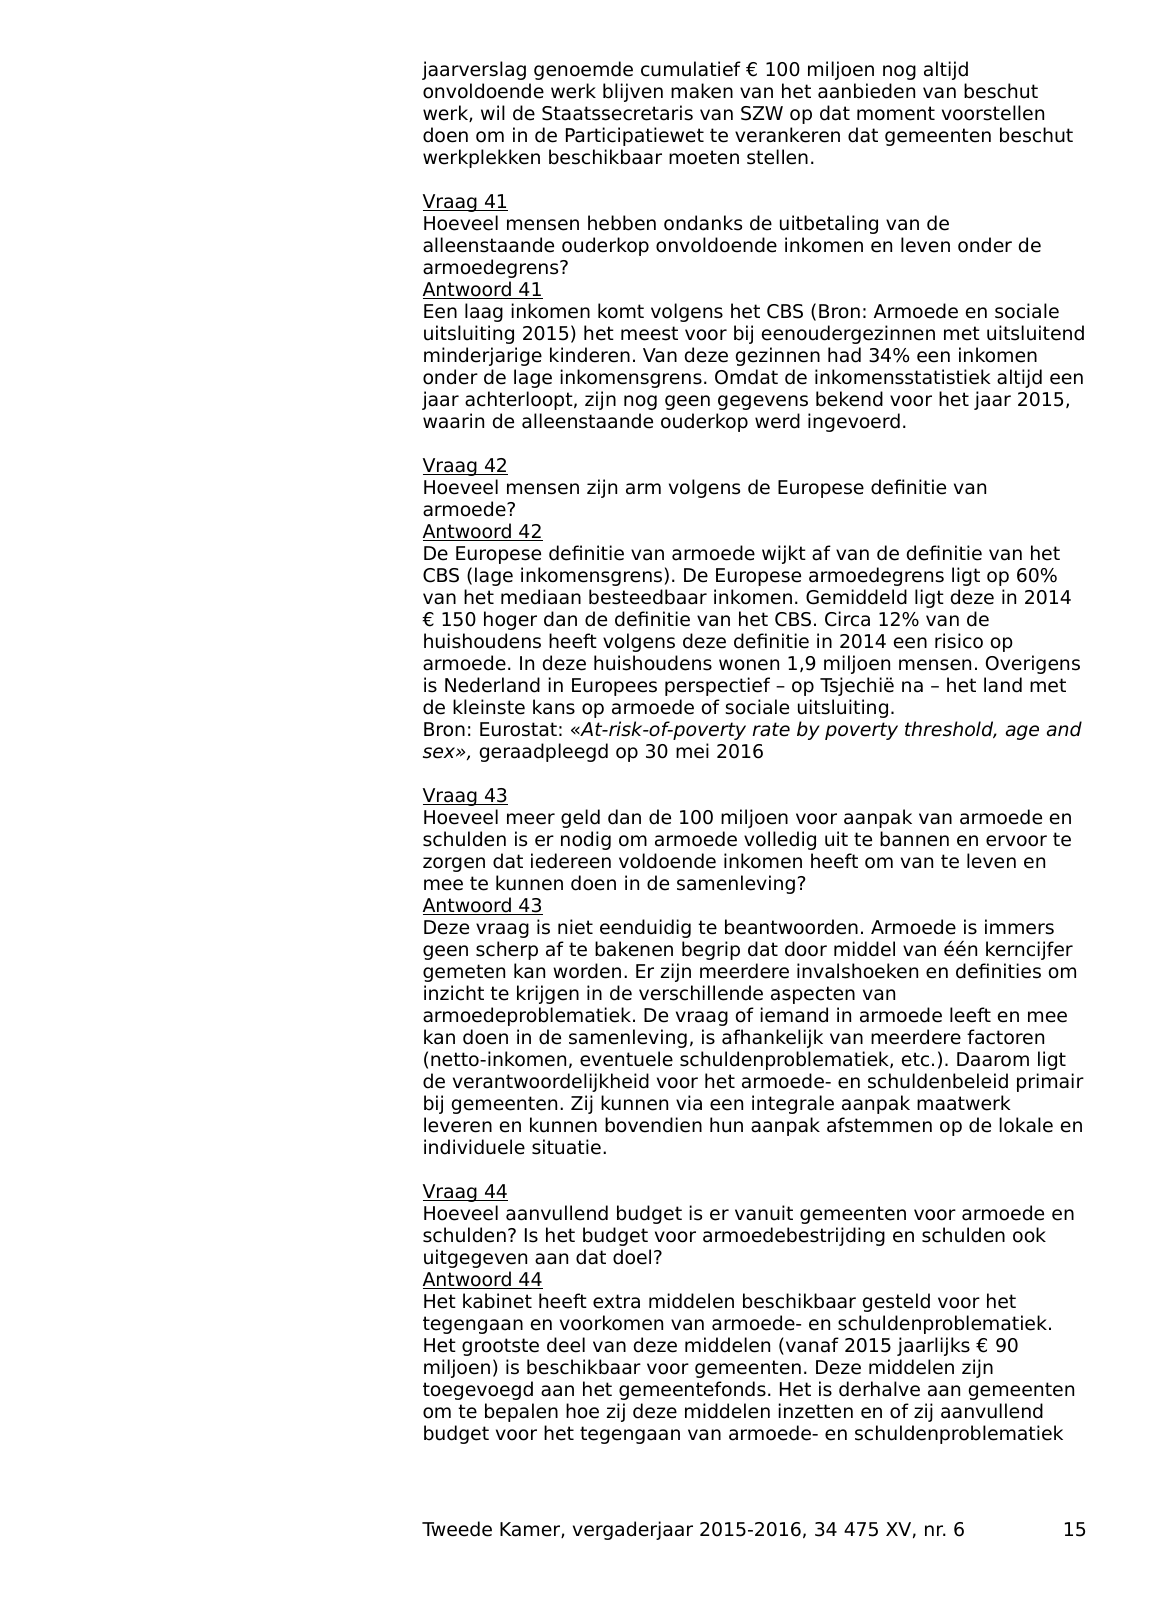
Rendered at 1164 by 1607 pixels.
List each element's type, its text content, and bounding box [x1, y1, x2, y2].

text Antwoord 43 [422, 895, 1087, 917]
text Bron: Eurostat: «At-risk-of-poverty rate by poverty threshold, age and sex», geraadpleegd op 30 mei 2016 [422, 719, 1087, 763]
text Vraag 42 [422, 455, 1087, 477]
text Hoeveel meer geld dan de 100 miljoen voor aanpak van armoede en schulden is er nodig om armoede volledig uit te bannen en ervoor te zorgen dat iedereen voldoende inkomen heeft om van te leven en mee te kunnen doen in de samenleving? [422, 807, 1087, 895]
text Deze vraag is niet eenduidig te beantwoorden. Armoede is immers geen scherp af te bakenen begrip dat door middel van één kerncijfer gemeten kan worden. Er zijn meerdere invalshoeken en definities om inzicht te krijgen in de verschillende aspecten van armoedeproblematiek. De vraag of iemand in armoede leeft en mee kan doen in de samenleving, is afhankelijk van meerdere factoren (netto-inkomen, eventuele schuldenproblematiek, etc.). Daarom ligt de verantwoordelijkheid voor het armoede- en schuldenbeleid primair bij gemeenten. Zij kunnen via een integrale aanpak maatwerk leveren en kunnen bovendien hun aanpak afstemmen op de lokale en individuele situatie. [422, 917, 1087, 1159]
text Het kabinet heeft extra middelen beschikbaar gesteld voor het tegengaan en voorkomen van armoede- en schuldenproblematiek. Het grootste deel van deze middelen (vanaf 2015 jaarlijks € 90 miljoen) is beschikbaar voor gemeenten. Deze middelen zijn toegevoegd aan het gemeentefonds. Het is derhalve aan gemeenten om te bepalen hoe zij deze middelen inzetten en of zij aanvullend budget voor het tegengaan van armoede- en schuldenproblematiek [422, 1291, 1087, 1444]
text Vraag 41 [422, 191, 1087, 213]
text Hoeveel aanvullend budget is er vanuit gemeenten voor armoede en schulden? Is het budget voor armoedebestrijding en schulden ook uitgegeven aan dat doel? [422, 1203, 1087, 1269]
text Vraag 44 [422, 1181, 1087, 1203]
text jaarverslag genoemde cumulatief € 100 miljoen nog altijd onvoldoende werk blijven maken van het aanbieden van beschut werk, wil de Staatssecretaris van SZW op dat moment voorstellen doen om in de Participatiewet te verankeren dat gemeenten beschut werkplekken beschikbaar moeten stellen. [422, 59, 1087, 169]
text Antwoord 42 [422, 521, 1087, 543]
text Een laag inkomen komt volgens het CBS (Bron: Armoede en sociale uitsluiting 2015) het meest voor bij eenoudergezinnen met uitsluitend minderjarige kinderen. Van deze gezinnen had 34% een inkomen onder de lage inkomensgrens. Omdat de inkomensstatistiek altijd een jaar achterloopt, zijn nog geen gegevens bekend voor het jaar 2015, waarin de alleenstaande ouderkop werd ingevoerd. [422, 301, 1087, 433]
text De Europese definitie van armoede wijkt af van de definitie van het CBS (lage inkomensgrens). De Europese armoedegrens ligt op 60% van het mediaan besteedbaar inkomen. Gemiddeld ligt deze in 2014 € 150 hoger dan de definitie van het CBS. Circa 12% van de huishoudens heeft volgens deze definitie in 2014 een risico op armoede. In deze huishoudens wonen 1,9 miljoen mensen. Overigens is Nederland in Europees perspectief – op Tsjechië na – het land met de kleinste kans op armoede of sociale uitsluiting. [422, 543, 1087, 719]
text Antwoord 41 [422, 279, 1087, 301]
text Hoeveel mensen zijn arm volgens de Europese definitie van armoede? [422, 477, 1087, 521]
text Vraag 43 [422, 785, 1087, 807]
text Hoeveel mensen hebben ondanks de uitbetaling van de alleenstaande ouderkop onvoldoende inkomen en leven onder de armoedegrens? [422, 213, 1087, 279]
text Antwoord 44 [422, 1269, 1087, 1291]
